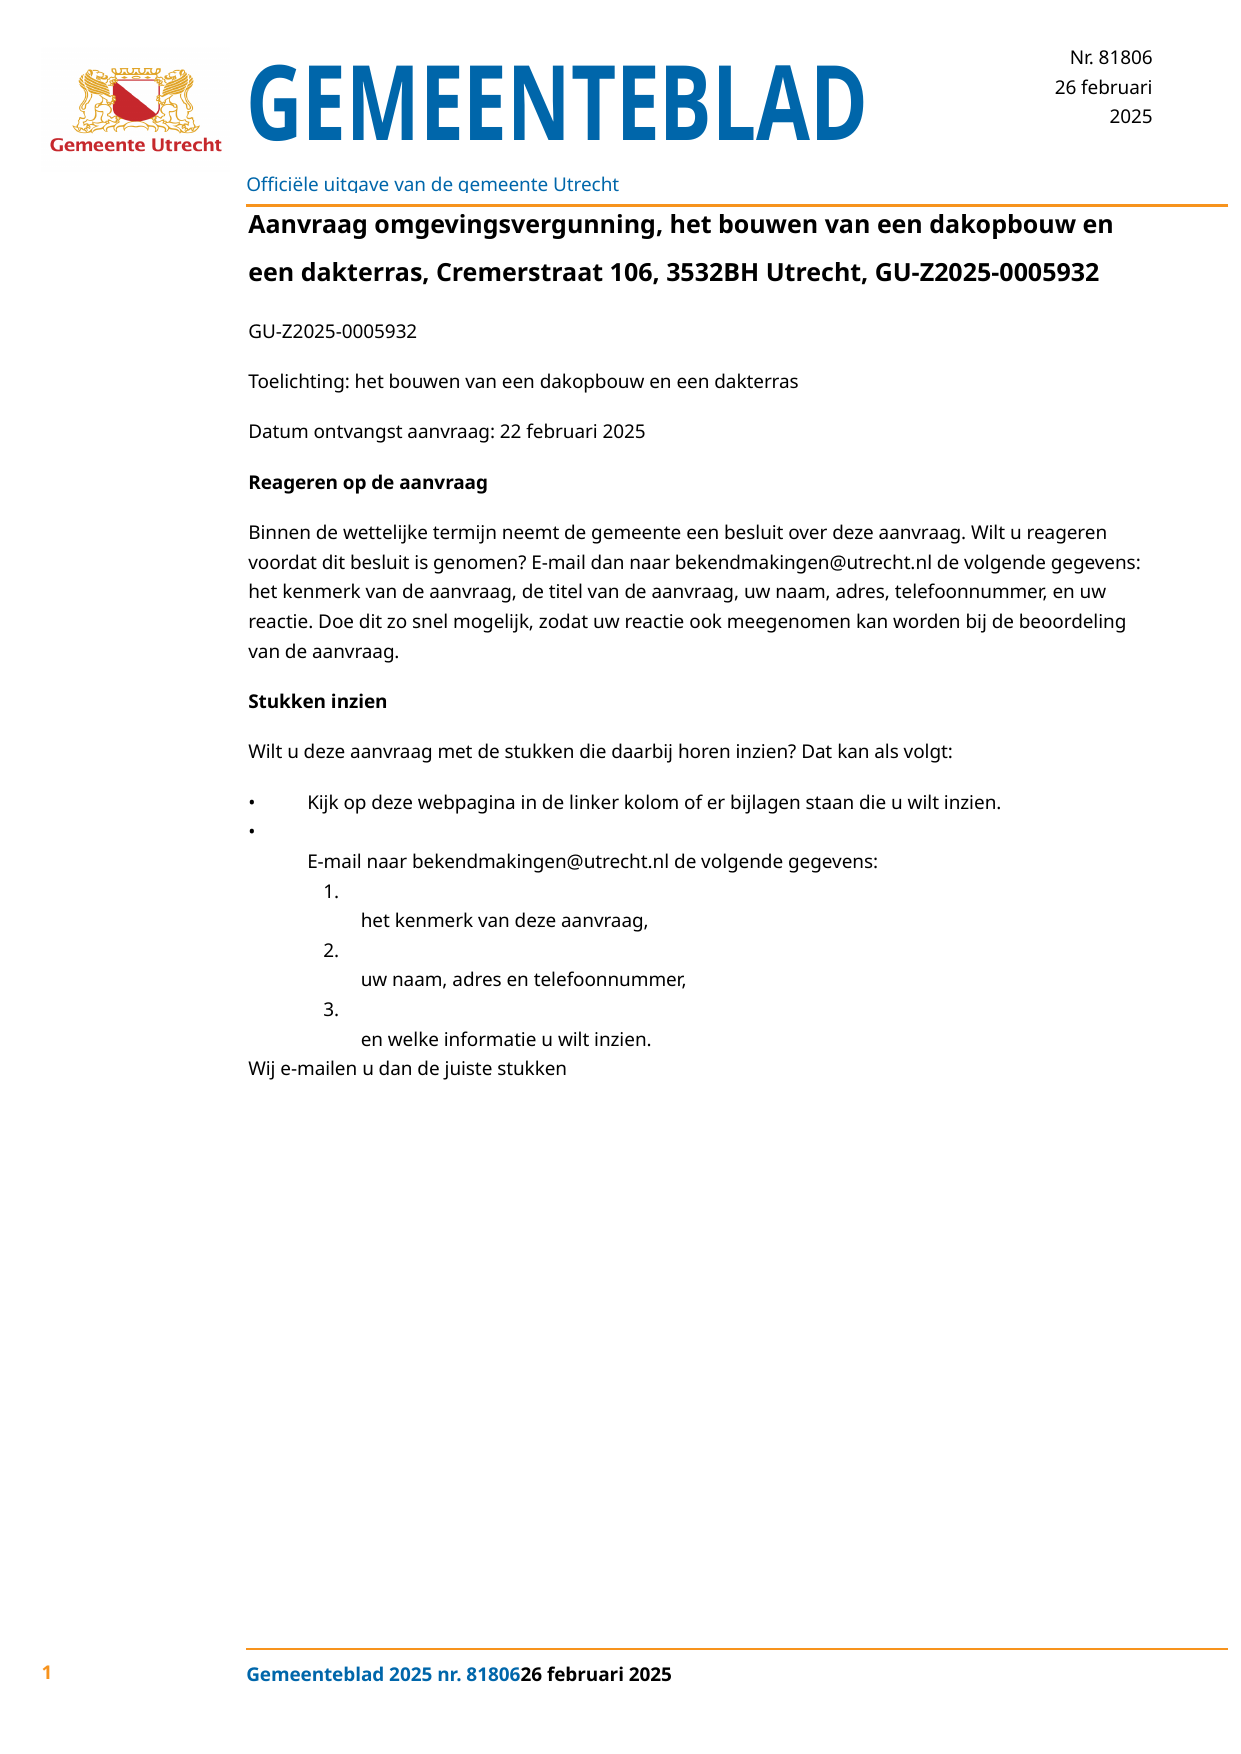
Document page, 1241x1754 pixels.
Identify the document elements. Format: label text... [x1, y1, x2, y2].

list E-mail naar bekendmakingen@utrecht.nl de volgende gegevens: [248, 848, 1152, 874]
text GU-Z2025-0005932 [248, 318, 1152, 344]
text Aanvraag omgevingsvergunning, het bouwen van een dakopbouw en een dakterras, Cremerstraat 106, 3532BH Utrecht, GU-Z2025-0005932 [248, 207, 1152, 288]
picture [41, 47, 231, 172]
text Wij e-mailen u dan de juiste stukken [248, 1055, 1152, 1081]
text Binnen de wettelijke termijn neemt de gemeente een besluit over deze aanvraag. Wilt u reageren voordat dit besluit is genomen? E-mail dan naar bekendmakingen@utrecht.nl de volgende gegevens: het kenmerk van de aanvraag, de titel van de aanvraag, uw naam, adres, telefoonnummer, en uw reactie. Doe dit zo snel mogelijk, zodat uw reactie ook meegenomen kan worden bij de beoordeling van de aanvraag. [248, 519, 1152, 664]
text Stukken inzien [248, 688, 1152, 714]
list uw naam, adres en telefoonnummer, [323, 967, 1152, 992]
text Reageren op de aanvraag [248, 469, 1152, 495]
text Datum ontvangst aanvraag: 22 februari 2025 [248, 419, 1152, 444]
list Kijk op deze webpagina in de linker kolom of er bijlagen staan die u wilt inzien. [248, 789, 1152, 815]
text Wilt u deze aanvraag met de stukken die daarbij horen inzien? Dat kan als volgt: [248, 739, 1152, 764]
list en welke informatie u wilt inzien. [323, 1026, 1152, 1052]
text Toelichting: het bouwen van een dakopbouw en een dakterras [248, 368, 1152, 394]
list het kenmerk van deze aanvraag, [323, 907, 1152, 933]
